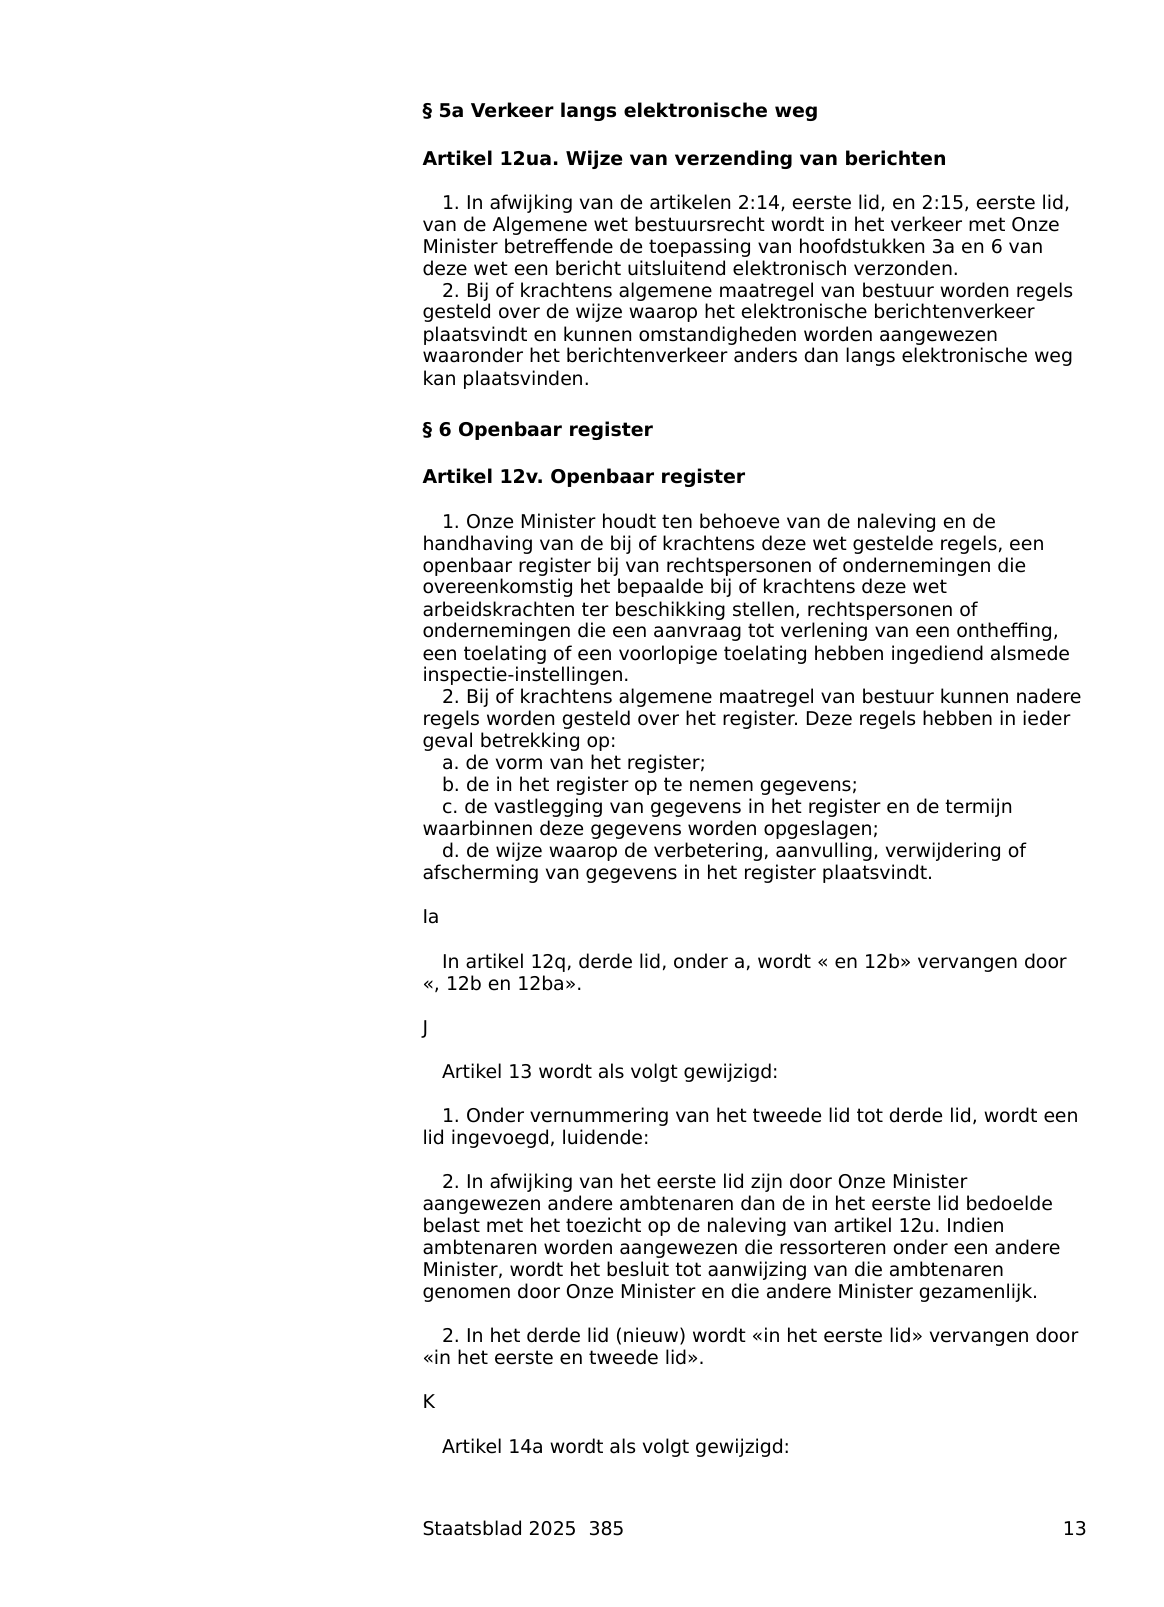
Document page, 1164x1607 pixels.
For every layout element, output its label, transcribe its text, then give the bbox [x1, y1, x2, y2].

text Artikel 14a wordt als volgt gewijzigd: [422, 1436, 1087, 1457]
subtitle § 6 Openbaar register [422, 419, 1087, 441]
text d. de wijze waarop de verbetering, aanvulling, verwijdering of afscherming van gegevens in het register plaatsvindt. [422, 840, 1087, 884]
text 2. Bij of krachtens algemene maatregel van bestuur worden regels gesteld over de wijze waarop het elektronische berichtenverkeer plaatsvindt en kunnen omstandigheden worden aangewezen waaronder het berichtenverkeer anders dan langs elektronische weg kan plaatsvinden. [422, 279, 1087, 389]
text c. de vastlegging van gegevens in het register en de termijn waarbinnen deze gegevens worden opgeslagen; [422, 796, 1087, 840]
text 2. In afwijking van het eerste lid zijn door Onze Minister aangewezen andere ambtenaren dan de in het eerste lid bedoelde belast met het toezicht op de naleving van artikel 12u. Indien ambtenaren worden aangewezen die ressorteren onder een andere Minister, wordt het besluit tot aanwijzing van die ambtenaren genomen door Onze Minister en die andere Minister gezamenlijk. [422, 1171, 1087, 1303]
text 1. Onder vernummering van het tweede lid tot derde lid, wordt een lid ingevoegd, luidende: [422, 1105, 1087, 1149]
text 1. In afwijking van de artikelen 2:14, eerste lid, en 2:15, eerste lid, van de Algemene wet bestuursrecht wordt in het verkeer met Onze Minister betreffende de toepassing van hoofdstukken 3a en 6 van deze wet een bericht uitsluitend elektronisch verzonden. [422, 192, 1087, 279]
text In artikel 12q, derde lid, onder a, wordt « en 12b» vervangen door «, 12b en 12ba». [422, 951, 1087, 994]
text 2. In het derde lid (nieuw) wordt «in het eerste lid» vervangen door «in het eerste en tweede lid». [422, 1325, 1087, 1369]
text Ia [422, 906, 1087, 928]
subtitle Artikel 12v. Openbaar register [422, 466, 1087, 488]
text K [422, 1391, 1087, 1413]
text J [422, 1017, 1087, 1039]
text 1. Onze Minister houdt ten behoeve van de naleving en de handhaving van de bij of krachtens deze wet gestelde regels, een openbaar register bij van rechtspersonen of ondernemingen die overeenkomstig het bepaalde bij of krachtens deze wet arbeidskrachten ter beschikking stellen, rechtspersonen of ondernemingen die een aanvraag tot verlening van een ontheffing, een toelating of een voorlopige toelating hebben ingediend alsmede inspectie-instellingen. [422, 511, 1087, 686]
subtitle § 5a Verkeer langs elektronische weg [422, 100, 1087, 122]
text a. de vorm van het register; [422, 752, 1087, 774]
text Artikel 13 wordt als volgt gewijzigd: [422, 1061, 1087, 1083]
subtitle Artikel 12ua. Wijze van verzending van berichten [422, 147, 1087, 169]
text 2. Bij of krachtens algemene maatregel van bestuur kunnen nadere regels worden gesteld over het register. Deze regels hebben in ieder geval betrekking op: [422, 686, 1087, 752]
text b. de in het register op te nemen gegevens; [422, 774, 1087, 796]
